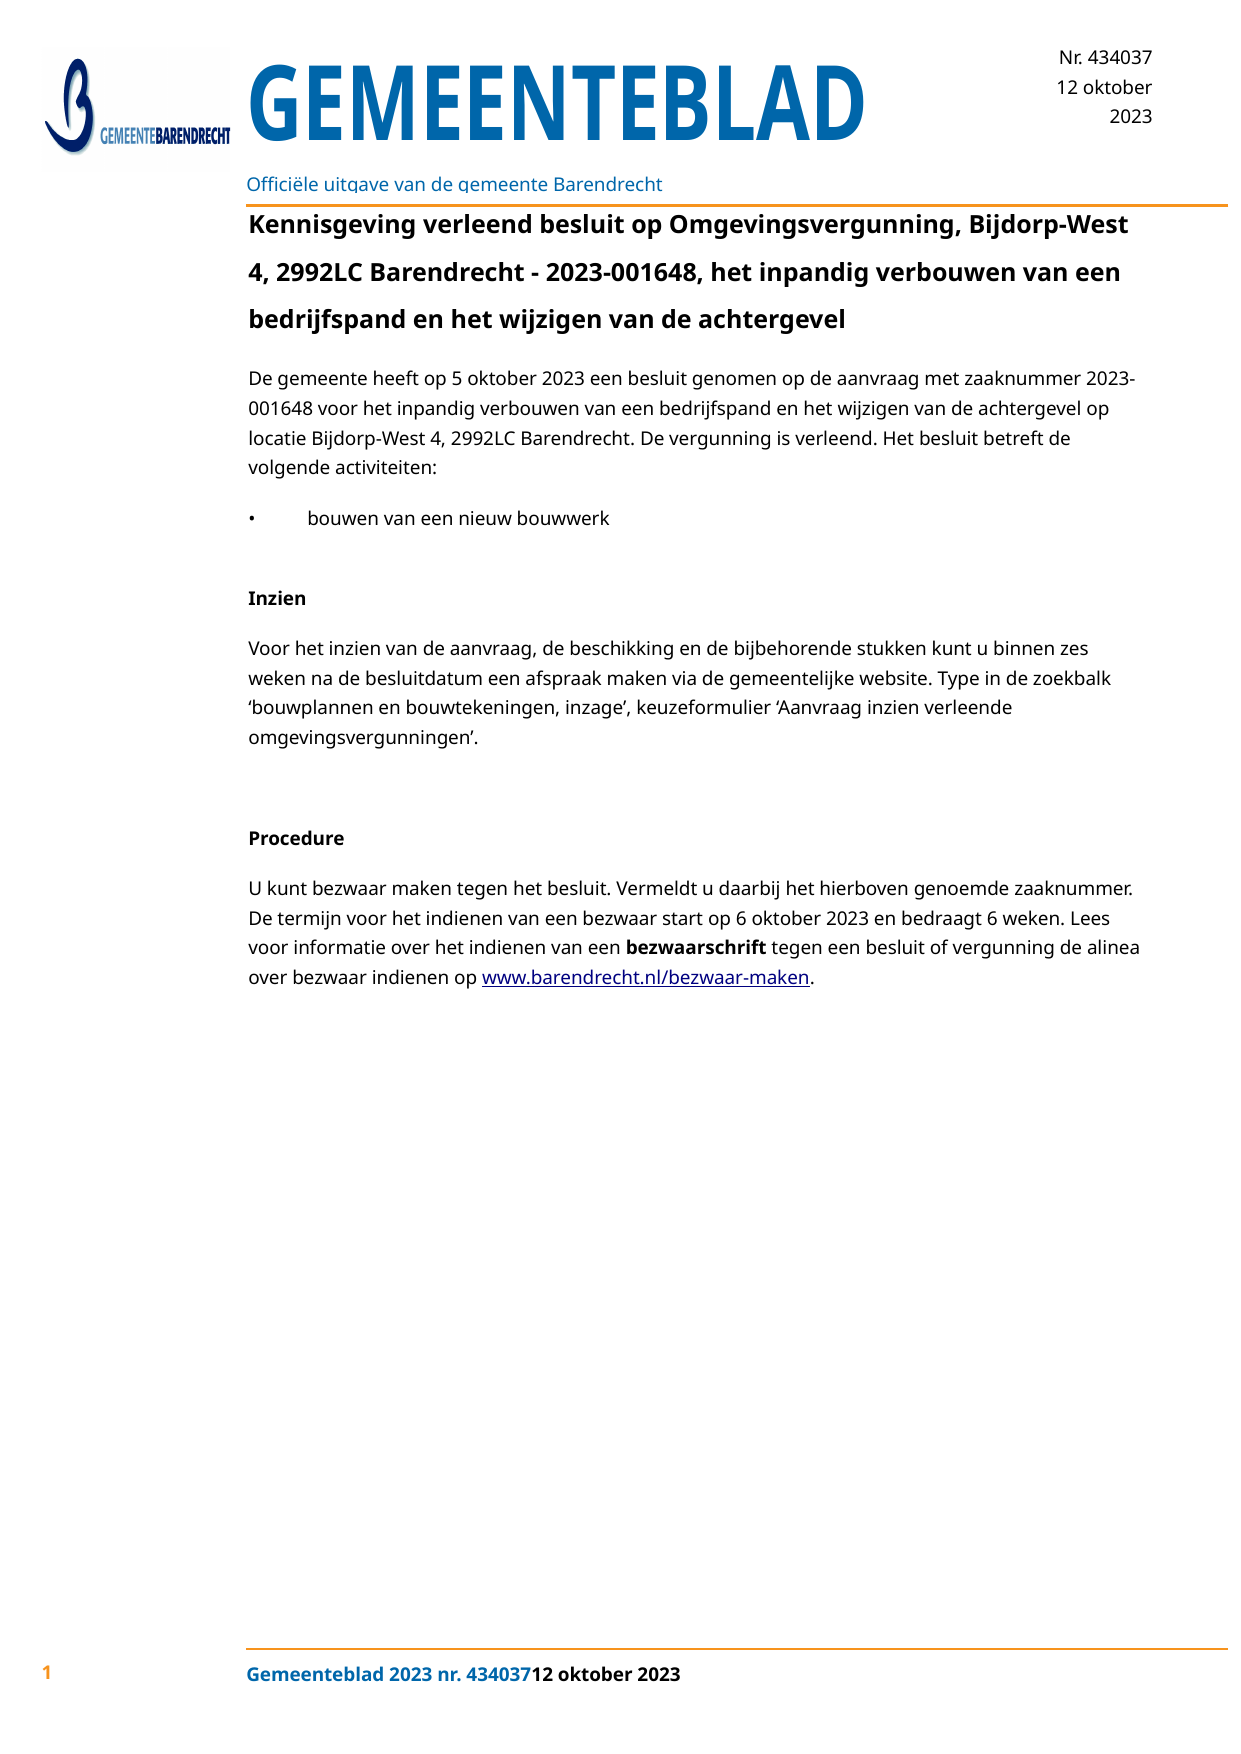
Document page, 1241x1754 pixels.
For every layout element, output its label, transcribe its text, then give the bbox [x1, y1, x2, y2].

text U kunt bezwaar maken tegen het besluit. Vermeldt u daarbij het hierboven genoemde zaaknummer. De termijn voor het indienen van een bezwaar start op 6 oktober 2023 en bedraagt 6 weken. Lees voor informatie over het indienen van een bezwaarschrift tegen een besluit of vergunning de alinea over bezwaar indienen op www.barendrecht.nl/bezwaar-maken. [248, 875, 1152, 989]
list bouwen van een nieuw bouwwerk [248, 505, 1152, 530]
text De gemeente heeft op 5 oktober 2023 een besluit genomen op de aanvraag met zaaknummer 2023-001648 voor het inpandig verbouwen van een bedrijfspand en het wijzigen van de achtergevel op locatie Bijdorp-West 4, 2992LC Barendrecht. De vergunning is verleend. Het besluit betreft de volgende activiteiten: [248, 366, 1152, 480]
text Inzien [248, 585, 1152, 610]
picture [41, 47, 231, 172]
text Voor het inzien van de aanvraag, de beschikking en de bijbehorende stukken kunt u binnen zes weken na de besluitdatum een afspraak maken via de gemeentelijke website. Type in de zoekbalk ‘bouwplannen en bouwtekeningen, inzage’, keuzeformulier ‘Aanvraag inzien verleende omgevingsvergunningen’. [248, 635, 1152, 749]
text Kennisgeving verleend besluit op Omgevingsvergunning, Bijdorp-West 4, 2992LC Barendrecht - 2023-001648, het inpandig verbouwen van een bedrijfspand en het wijzigen van de achtergevel [248, 207, 1152, 336]
text Procedure [248, 825, 1152, 850]
